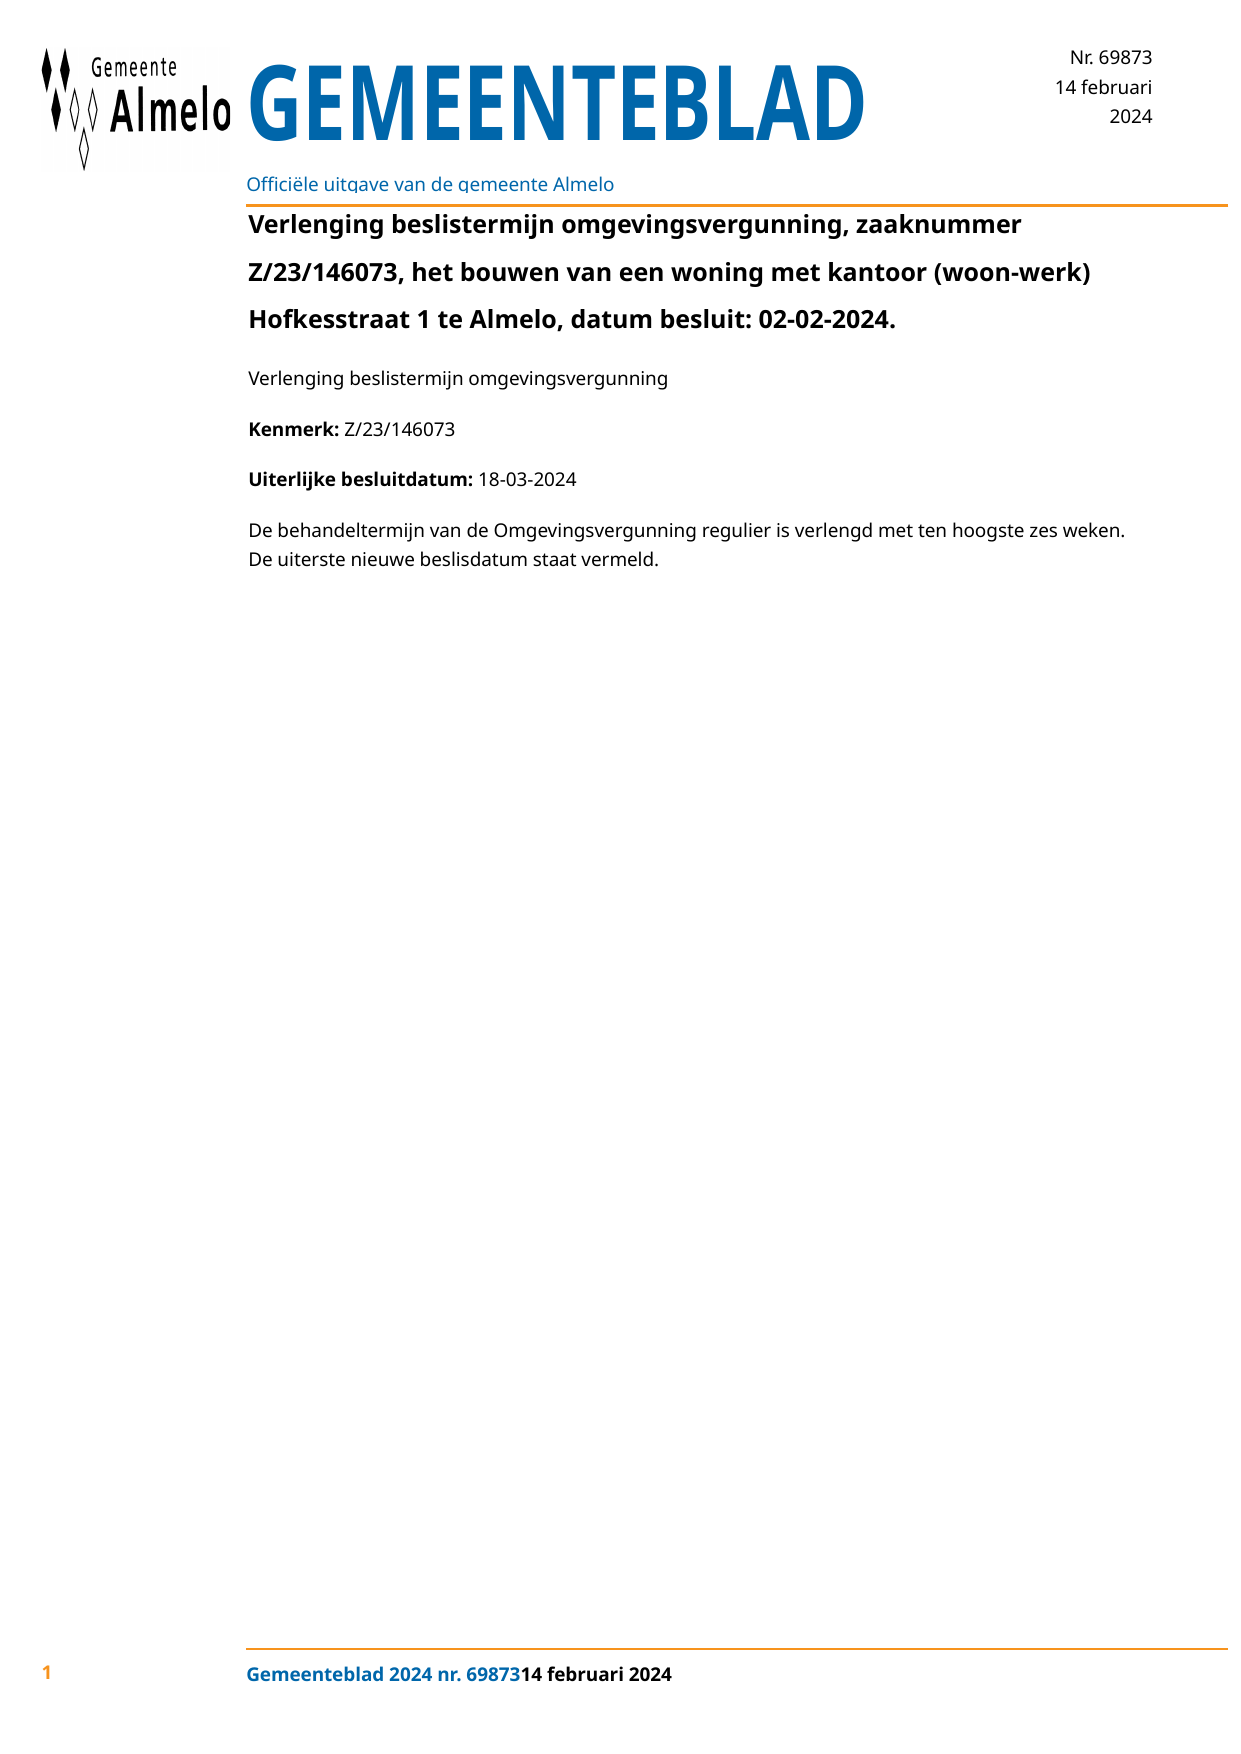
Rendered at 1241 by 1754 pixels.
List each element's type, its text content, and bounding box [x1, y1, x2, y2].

text Uiterlijke besluitdatum: 18-03-2024 [248, 466, 1152, 492]
text Verlenging beslistermijn omgevingsvergunning [248, 366, 1152, 391]
text Kenmerk: Z/23/146073 [248, 416, 1152, 442]
text Verlenging beslistermijn omgevingsvergunning, zaaknummer Z/23/146073, het bouwen van een woning met kantoor (woon-werk) Hofkesstraat 1 te Almelo, datum besluit: 02-02-2024. [248, 207, 1152, 336]
picture [41, 47, 231, 172]
text De behandeltermijn van de Omgevingsvergunning regulier is verlengd met ten hoogste zes weken. De uiterste nieuwe beslisdatum staat vermeld. [248, 517, 1152, 572]
